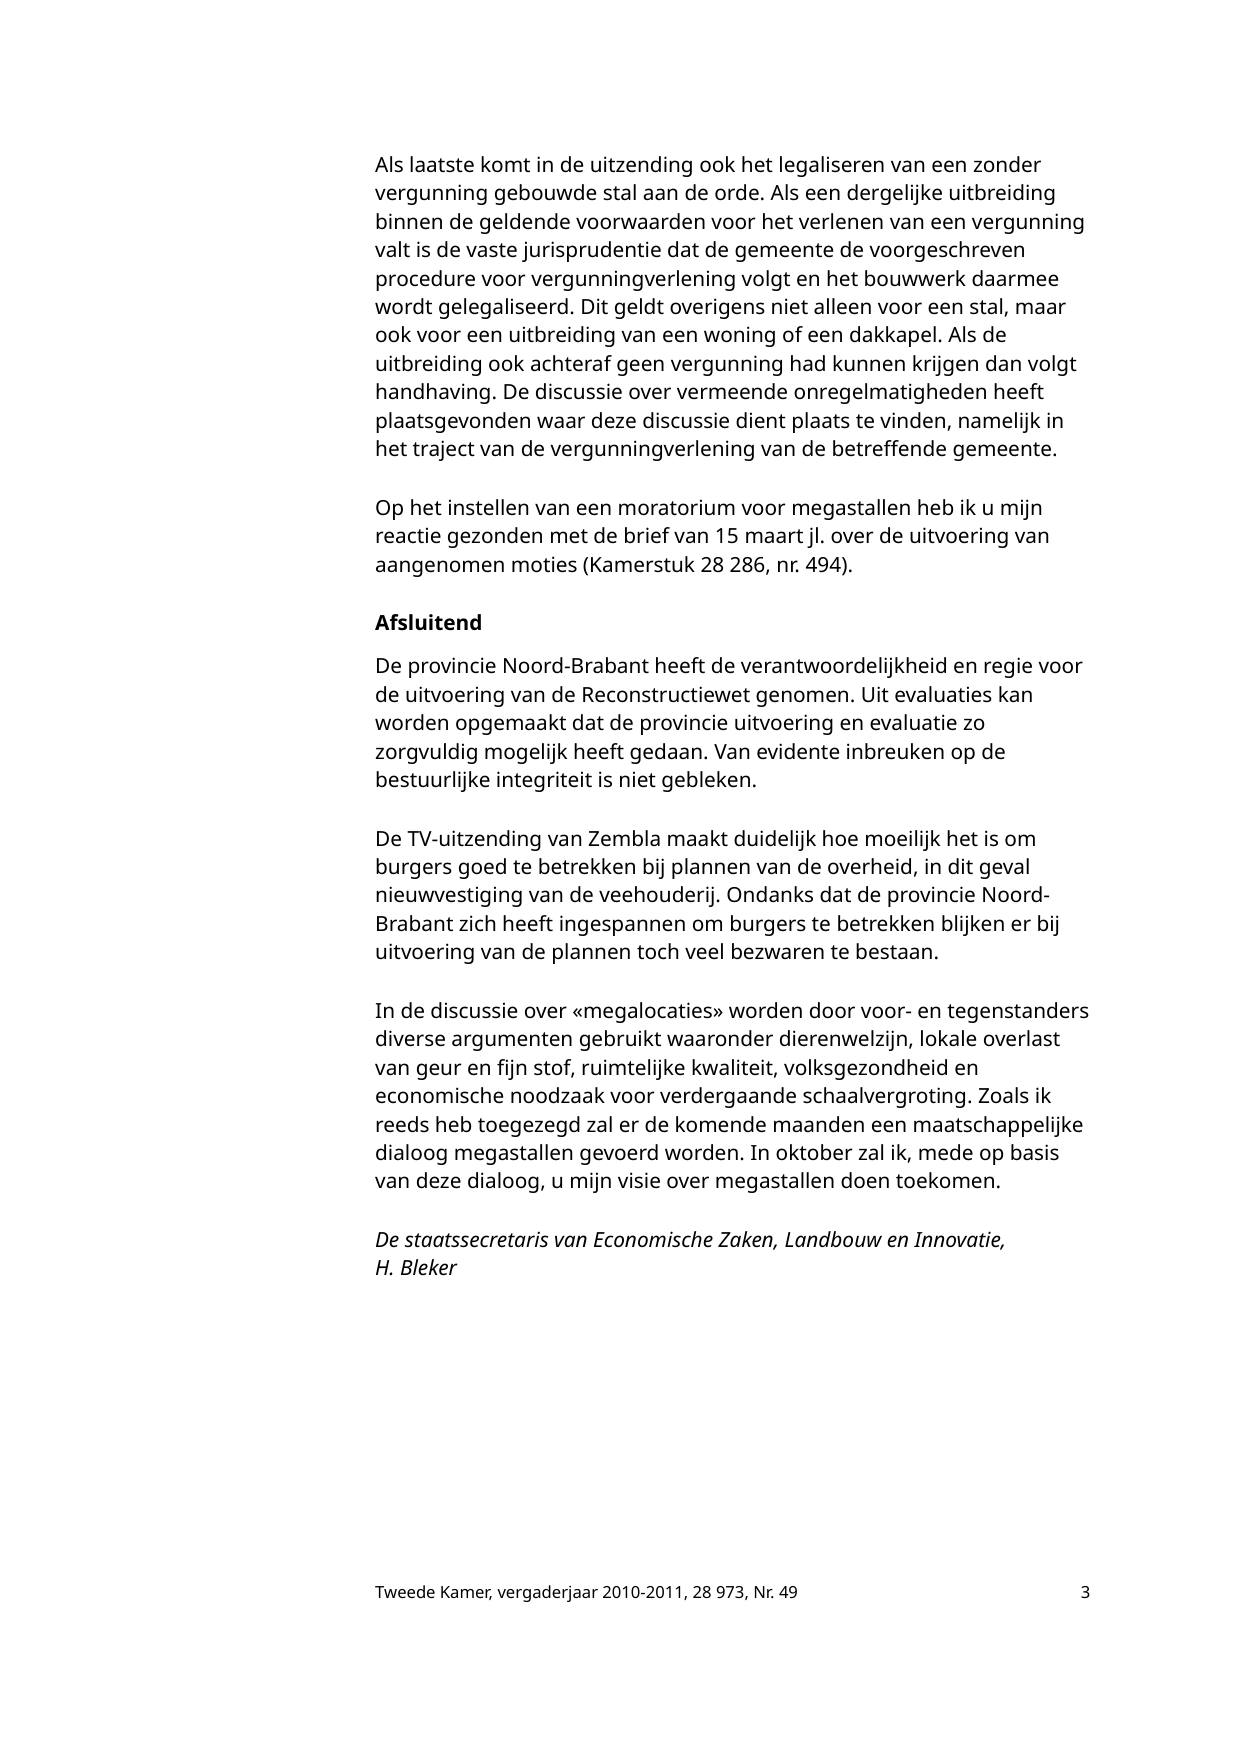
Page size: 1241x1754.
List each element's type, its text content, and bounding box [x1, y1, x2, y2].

text In de discussie over «megalocaties» worden door voor- en tegenstanders diverse argumenten gebruikt waaronder dierenwelzijn, lokale overlast van geur en fijn stof, ruimtelijke kwaliteit, volksgezondheid en economische noodzaak voor verdergaande schaalvergroting. Zoals ik reeds heb toegezegd zal er de komende maanden een maatschappelijke dialoog megastallen gevoerd worden. In oktober zal ik, mede op basis van deze dialoog, u mijn visie over megastallen doen toekomen. [375, 996, 1090, 1195]
text De staatssecretaris van Economische Zaken, Landbouw en Innovatie, [375, 1225, 1090, 1253]
text De TV-uitzending van Zembla maakt duidelijk hoe moeilijk het is om burgers goed te betrekken bij plannen van de overheid, in dit geval nieuwvestiging van de veehouderij. Ondanks dat de provincie Noord-Brabant zich heeft ingespannen om burgers te betrekken blijken er bij uitvoering van de plannen toch veel bezwaren te bestaan. [375, 824, 1090, 966]
text Als laatste komt in de uitzending ook het legaliseren van een zonder vergunning gebouwde stal aan de orde. Als een dergelijke uitbreiding binnen de geldende voorwaarden voor het verlenen van een vergunning valt is de vaste jurisprudentie dat de gemeente de voorgeschreven procedure voor vergunningverlening volgt en het bouwwerk daarmee wordt gelegaliseerd. Dit geldt overigens niet alleen voor een stal, maar ook voor een uitbreiding van een woning of een dakkapel. Als de uitbreiding ook achteraf geen vergunning had kunnen krijgen dan volgt handhaving. De discussie over vermeende onregelmatigheden heeft plaatsgevonden waar deze discussie dient plaats te vinden, namelijk in het traject van de vergunningverlening van de betreffende gemeente. [375, 150, 1090, 463]
text Op het instellen van een moratorium voor megastallen heb ik u mijn reactie gezonden met de brief van 15 maart jl. over de uitvoering van aangenomen moties (Kamerstuk 28 286, nr. 494). [375, 493, 1090, 578]
text H. Bleker [375, 1253, 1090, 1282]
text Afsluitend [375, 608, 1090, 637]
text De provincie Noord-Brabant heeft de verantwoordelijkheid en regie voor de uitvoering van de Reconstructiewet genomen. Uit evaluaties kan worden opgemaakt dat de provincie uitvoering en evaluatie zo zorgvuldig mogelijk heeft gedaan. Van evidente inbreuken op de bestuurlijke integriteit is niet gebleken. [375, 652, 1090, 794]
